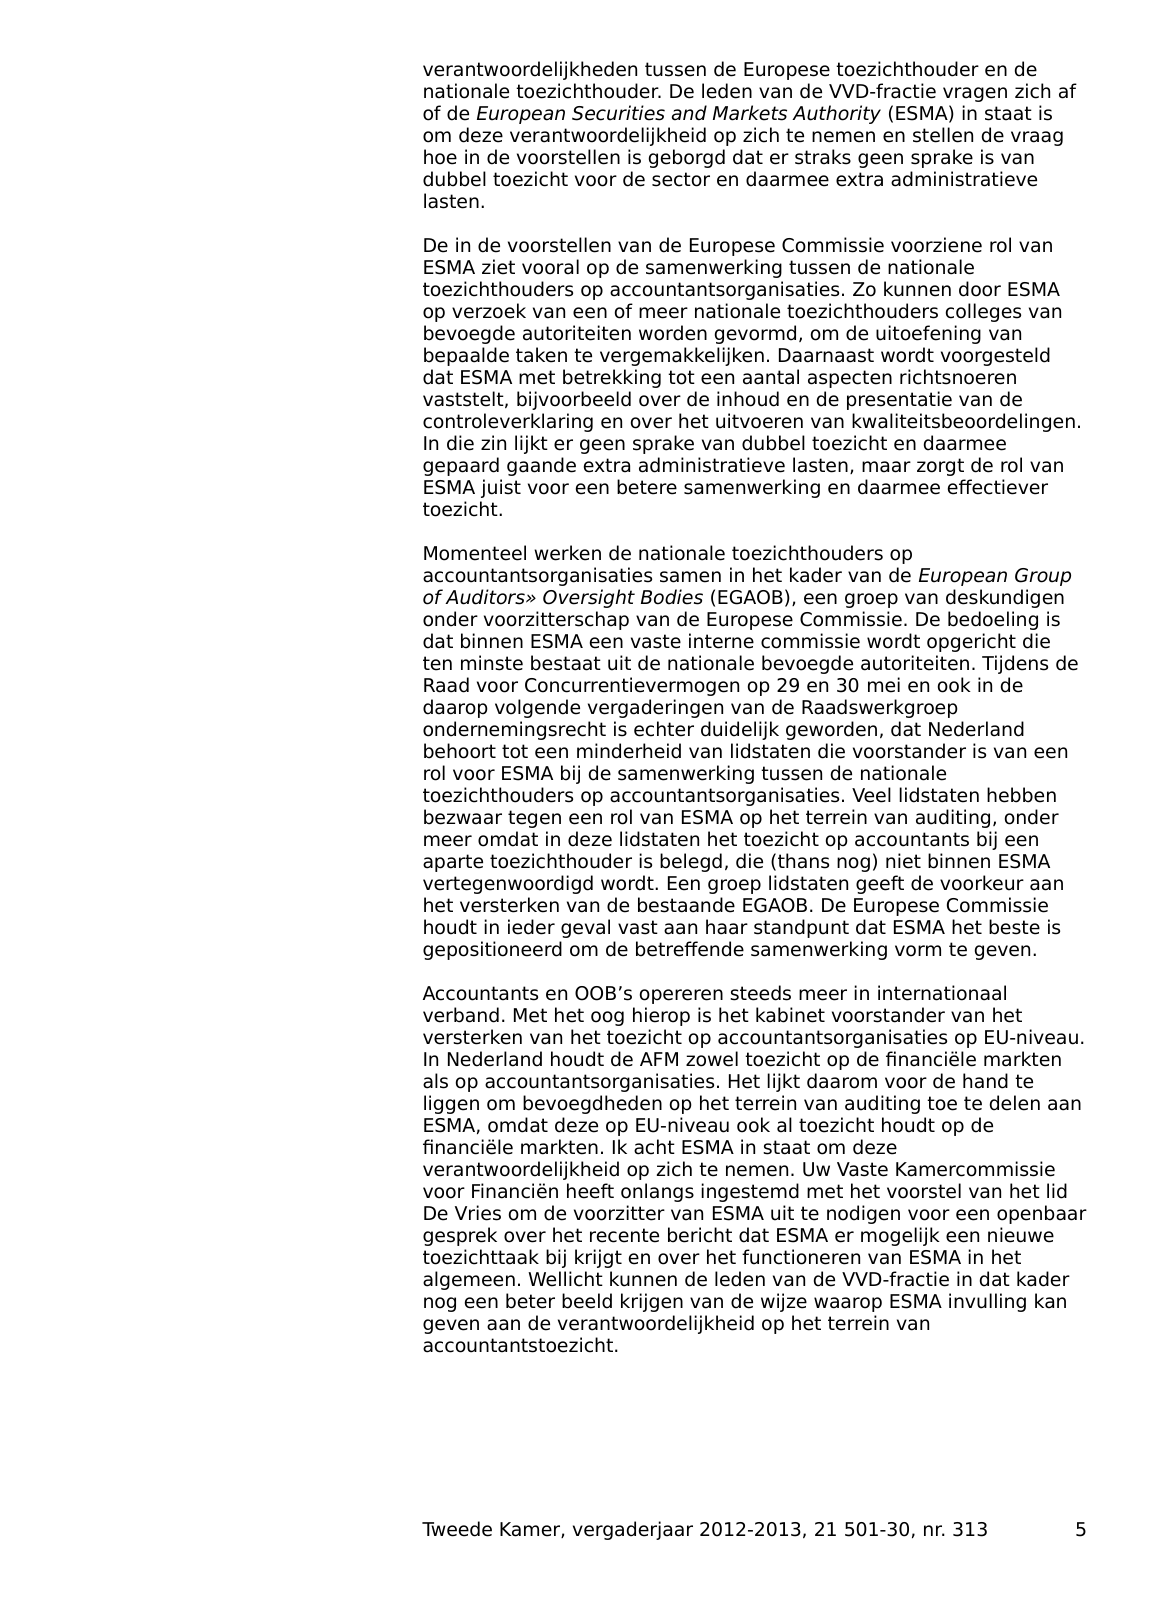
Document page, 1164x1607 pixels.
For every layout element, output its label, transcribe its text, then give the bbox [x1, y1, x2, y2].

text Momenteel werken de nationale toezichthouders op accountantsorganisaties samen in het kader van de European Group of Auditors» Oversight Bodies (EGAOB), een groep van deskundigen onder voorzitterschap van de Europese Commissie. De bedoeling is dat binnen ESMA een vaste interne commissie wordt opgericht die ten minste bestaat uit de nationale bevoegde autoriteiten. Tijdens de Raad voor Concurrentievermogen op 29 en 30 mei en ook in de daarop volgende vergaderingen van de Raadswerkgroep ondernemingsrecht is echter duidelijk geworden, dat Nederland behoort tot een minderheid van lidstaten die voorstander is van een rol voor ESMA bij de samenwerking tussen de nationale toezichthouders op accountantsorganisaties. Veel lidstaten hebben bezwaar tegen een rol van ESMA op het terrein van auditing, onder meer omdat in deze lidstaten het toezicht op accountants bij een aparte toezichthouder is belegd, die (thans nog) niet binnen ESMA vertegenwoordigd wordt. Een groep lidstaten geeft de voorkeur aan het versterken van de bestaande EGAOB. De Europese Commissie houdt in ieder geval vast aan haar standpunt dat ESMA het beste is gepositioneerd om de betreffende samenwerking vorm te geven. [422, 543, 1087, 961]
text Accountants en OOB’s opereren steeds meer in internationaal verband. Met het oog hierop is het kabinet voorstander van het versterken van het toezicht op accountantsorganisaties op EU-niveau. In Nederland houdt de AFM zowel toezicht op de financiële markten als op accountantsorganisaties. Het lijkt daarom voor de hand te liggen om bevoegdheden op het terrein van auditing toe te delen aan ESMA, omdat deze op EU-niveau ook al toezicht houdt op de financiële markten. Ik acht ESMA in staat om deze verantwoordelijkheid op zich te nemen. Uw Vaste Kamercommissie voor Financiën heeft onlangs ingestemd met het voorstel van het lid De Vries om de voorzitter van ESMA uit te nodigen voor een openbaar gesprek over het recente bericht dat ESMA er mogelijk een nieuwe toezichttaak bij krijgt en over het functioneren van ESMA in het algemeen. Wellicht kunnen de leden van de VVD-fractie in dat kader nog een beter beeld krijgen van de wijze waarop ESMA invulling kan geven aan de verantwoordelijkheid op het terrein van accountantstoezicht. [422, 983, 1087, 1356]
text verantwoordelijkheden tussen de Europese toezichthouder en de nationale toezichthouder. De leden van de VVD-fractie vragen zich af of de European Securities and Markets Authority (ESMA) in staat is om deze verantwoordelijkheid op zich te nemen en stellen de vraag hoe in de voorstellen is geborgd dat er straks geen sprake is van dubbel toezicht voor de sector en daarmee extra administratieve lasten. [422, 59, 1087, 213]
text De in de voorstellen van de Europese Commissie voorziene rol van ESMA ziet vooral op de samenwerking tussen de nationale toezichthouders op accountantsorganisaties. Zo kunnen door ESMA op verzoek van een of meer nationale toezichthouders colleges van bevoegde autoriteiten worden gevormd, om de uitoefening van bepaalde taken te vergemakkelijken. Daarnaast wordt voorgesteld dat ESMA met betrekking tot een aantal aspecten richtsnoeren vaststelt, bijvoorbeeld over de inhoud en de presentatie van de controleverklaring en over het uitvoeren van kwaliteitsbeoordelingen. In die zin lijkt er geen sprake van dubbel toezicht en daarmee gepaard gaande extra administratieve lasten, maar zorgt de rol van ESMA juist voor een betere samenwerking en daarmee effectiever toezicht. [422, 235, 1087, 521]
